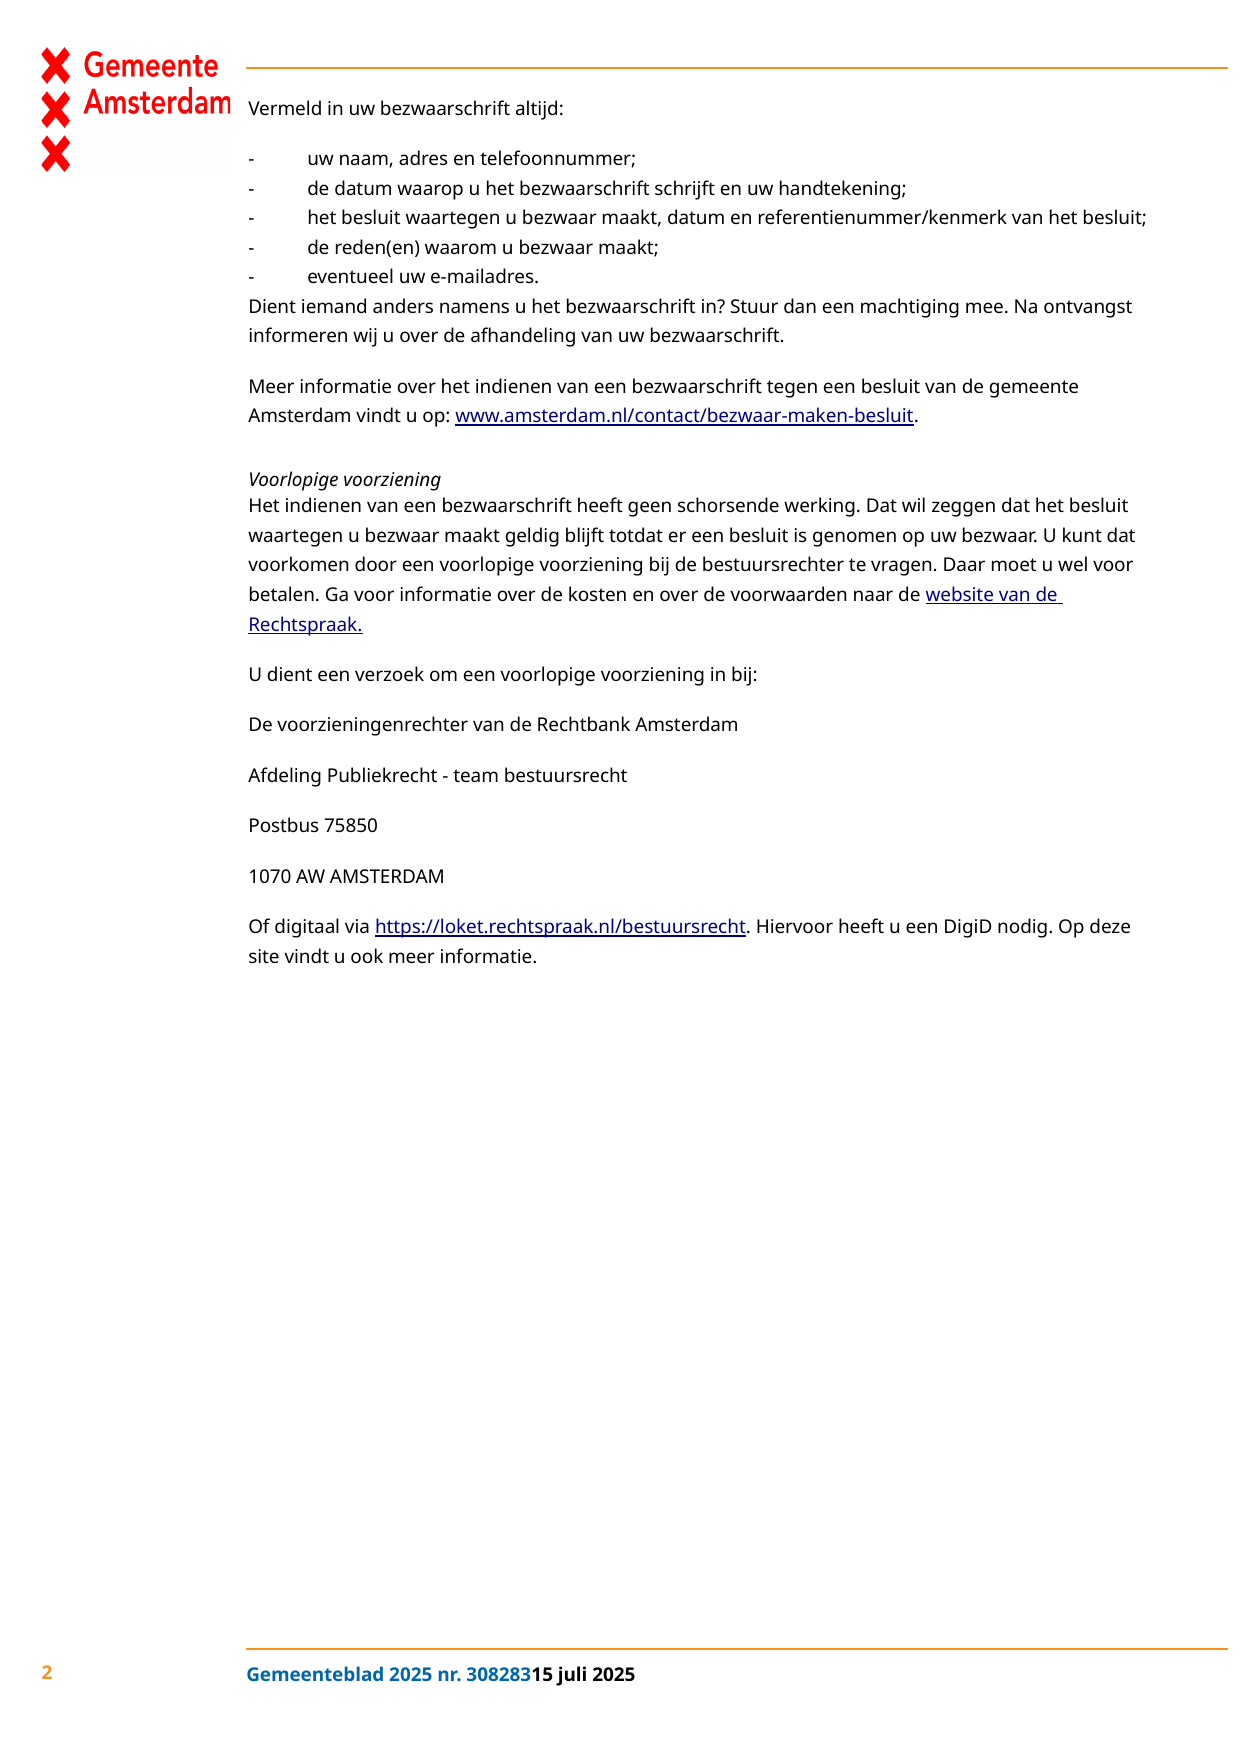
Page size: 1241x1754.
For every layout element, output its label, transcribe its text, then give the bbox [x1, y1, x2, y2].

text 1070 AW AMSTERDAM [248, 863, 1152, 888]
text Of digitaal via https://loket.rechtspraak.nl/bestuursrecht. Hiervoor heeft u een DigiD nodig. Op deze site vindt u ook meer informatie. [248, 913, 1152, 968]
text Afdeling Publiekrecht - team bestuursrecht [248, 762, 1152, 788]
list de datum waarop u het bezwaarschrift schrijft en uw handtekening; [248, 175, 1152, 201]
text Meer informatie over het indienen van een bezwaarschrift tegen een besluit van de gemeente Amsterdam vindt u op: www.amsterdam.nl/contact/bezwaar-maken-besluit. [248, 373, 1152, 428]
list het besluit waartegen u bezwaar maakt, datum en referentienummer/kenmerk van het besluit; [248, 204, 1152, 230]
text Het indienen van een bezwaarschrift heeft geen schorsende werking. Dat wil zeggen dat het besluit waartegen u bezwaar maakt geldig blijft totdat er een besluit is genomen op uw bezwaar. U kunt dat voorkomen door een voorlopige voorziening bij de bestuursrechter te vragen. Daar moet u wel voor betalen. Ga voor informatie over de kosten en over de voorwaarden naar de website van de Rechtspraak. [248, 492, 1152, 636]
text U dient een verzoek om een voorlopige voorziening in bij: [248, 661, 1152, 687]
picture [41, 47, 231, 172]
text De voorzieningenrechter van de Rechtbank Amsterdam [248, 712, 1152, 737]
list de reden(en) waarom u bezwaar maakt; [248, 234, 1152, 260]
text Dient iemand anders namens u het bezwaarschrift in? Stuur dan een machtiging mee. Na ontvangst informeren wij u over de afhandeling van uw bezwaarschrift. [248, 293, 1152, 348]
text Voorlopige voorziening [248, 467, 1152, 492]
text Vermeld in uw bezwaarschrift altijd: [248, 95, 1152, 121]
text Postbus 75850 [248, 812, 1152, 838]
list uw naam, adres en telefoonnummer; [248, 145, 1152, 171]
list eventueel uw e-mailadres. [248, 263, 1152, 289]
